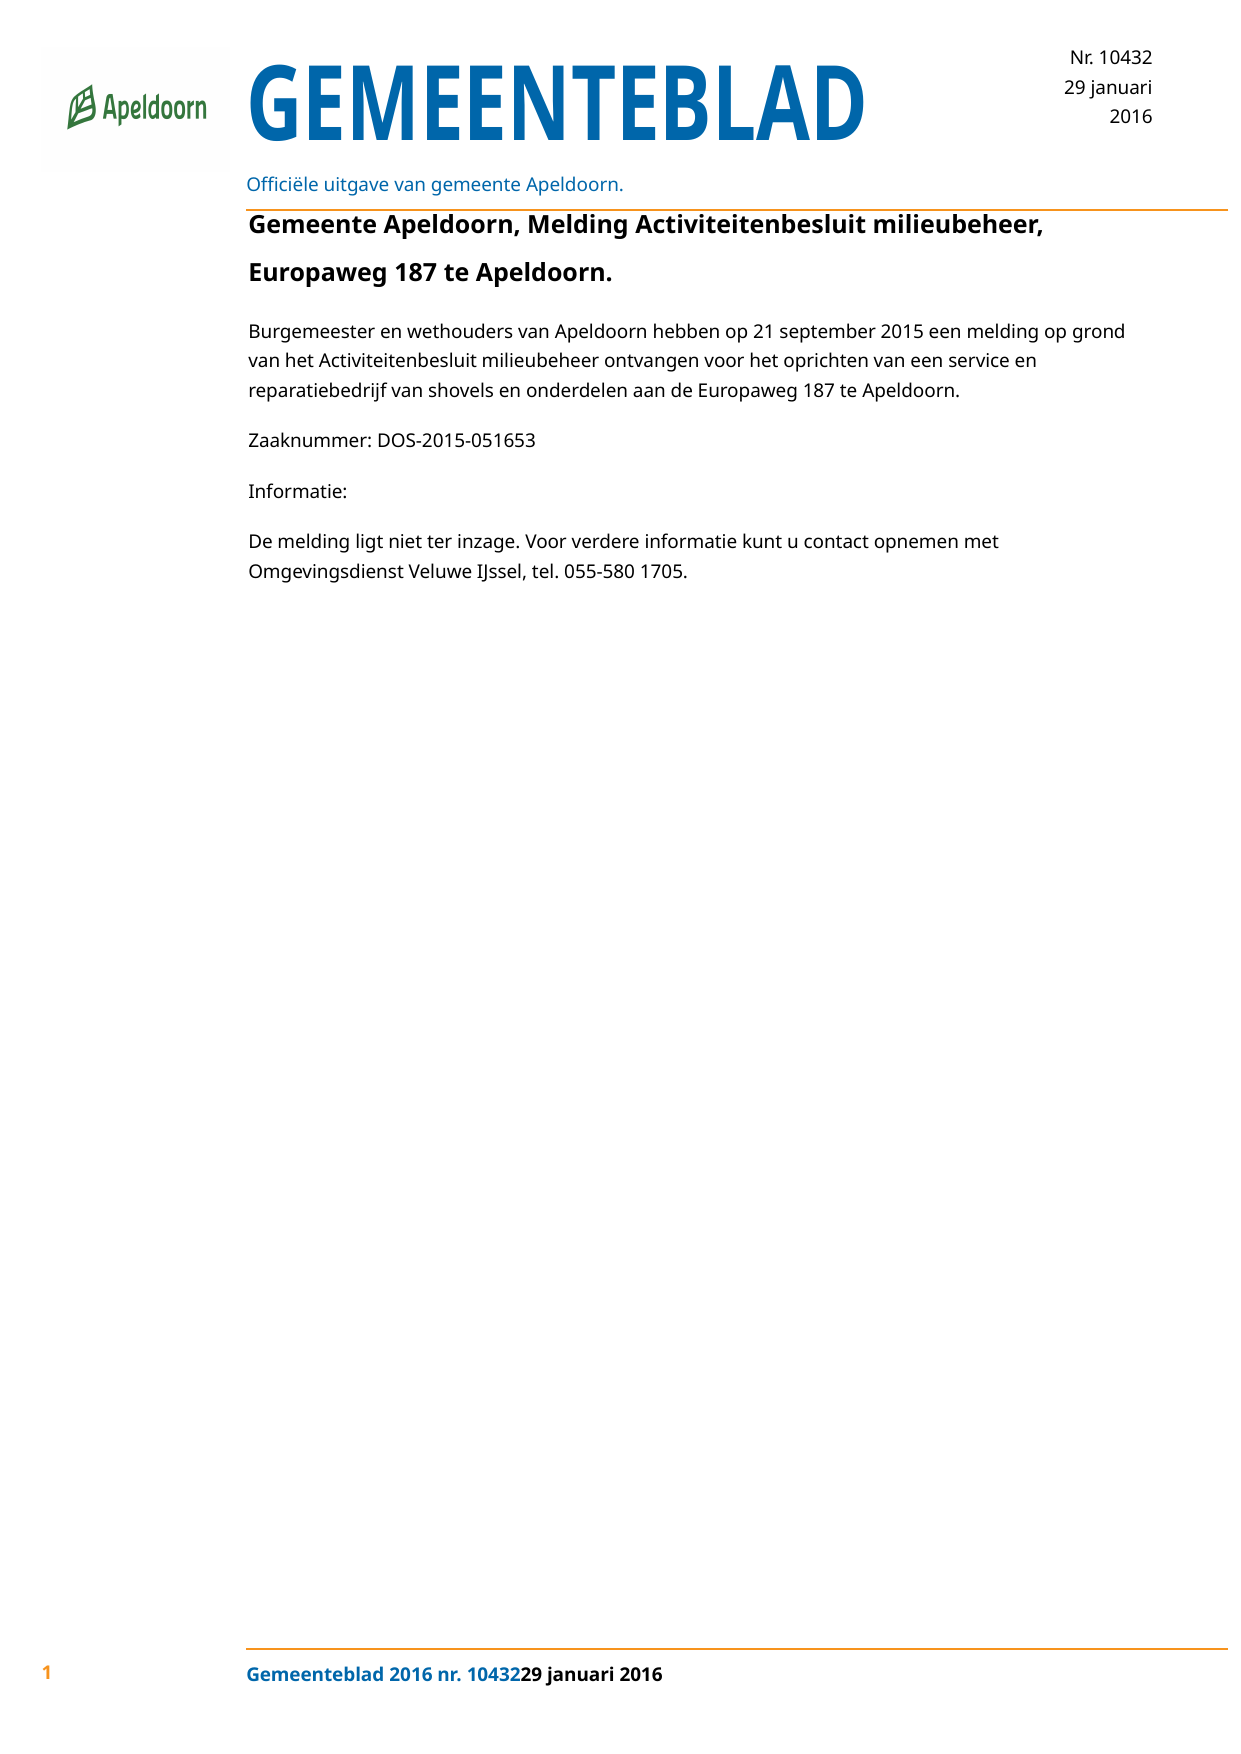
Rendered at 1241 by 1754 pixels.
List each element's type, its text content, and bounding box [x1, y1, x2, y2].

text Zaaknummer: DOS-2015-051653 [248, 427, 1152, 453]
text Gemeente Apeldoorn, Melding Activiteitenbesluit milieubeheer, Europaweg 187 te Apeldoorn. [248, 211, 1152, 288]
picture [41, 47, 231, 172]
text Burgemeester en wethouders van Apeldoorn hebben op 21 september 2015 een melding op grond van het Activiteitenbesluit milieubeheer ontvangen voor het oprichten van een service en reparatiebedrijf van shovels en onderdelen aan de Europaweg 187 te Apeldoorn. [248, 318, 1152, 403]
text Informatie: [248, 478, 1152, 504]
text De melding ligt niet ter inzage. Voor verdere informatie kunt u contact opnemen met Omgevingsdienst Veluwe IJssel, tel. 055-580 1705. [248, 528, 1152, 584]
